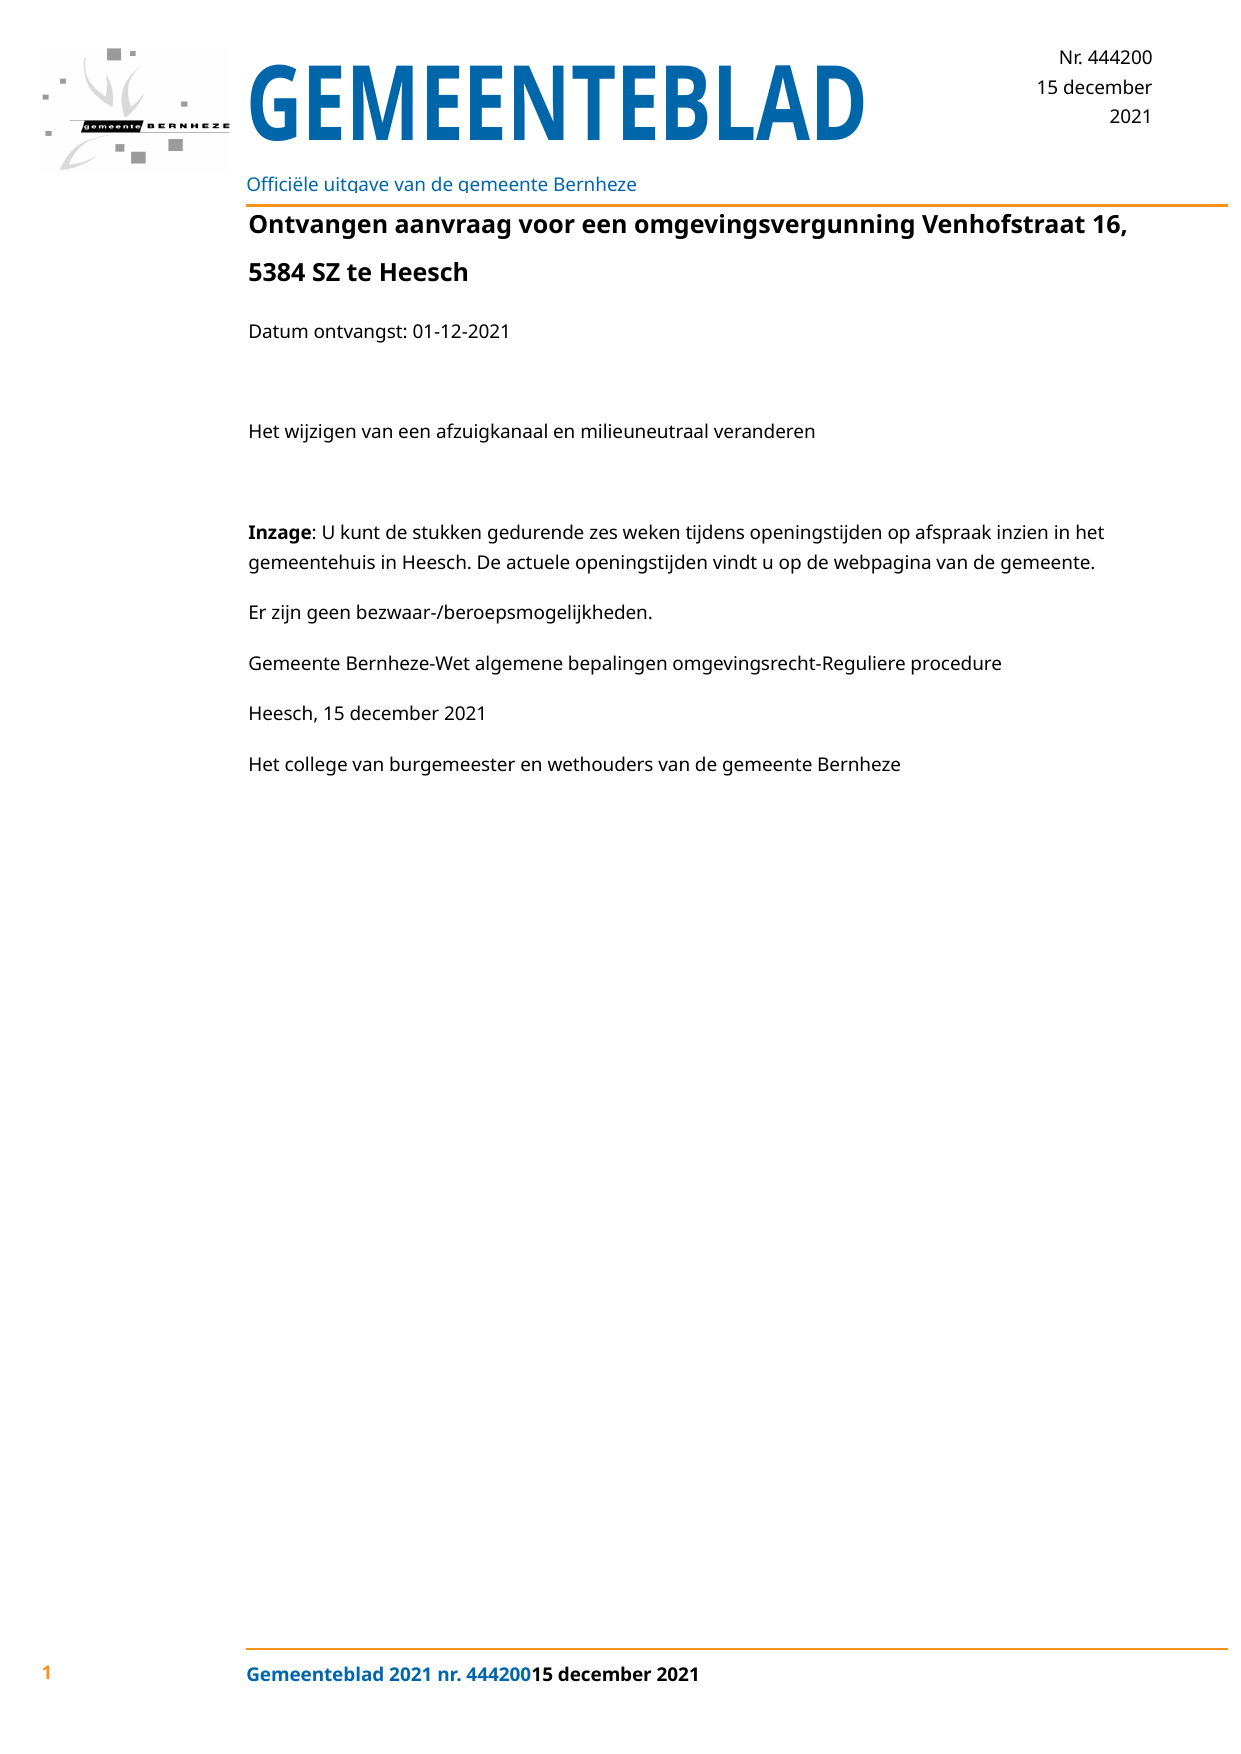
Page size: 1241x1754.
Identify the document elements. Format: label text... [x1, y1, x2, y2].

text Er zijn geen bezwaar-/beroepsmogelijkheden. [248, 599, 1152, 625]
text Ontvangen aanvraag voor een omgevingsvergunning Venhofstraat 16, 5384 SZ te Heesch [248, 207, 1152, 288]
text Heesch, 15 december 2021 [248, 700, 1152, 726]
text Inzage: U kunt de stukken gedurende zes weken tijdens openingstijden op afspraak inzien in het gemeentehuis in Heesch. De actuele openingstijden vindt u op de webpagina van de gemeente. [248, 519, 1152, 575]
text Datum ontvangst: 01-12-2021 [248, 318, 1152, 344]
text Het wijzigen van een afzuigkanaal en milieuneutraal veranderen [248, 419, 1152, 444]
picture [41, 47, 231, 172]
text Gemeente Bernheze-Wet algemene bepalingen omgevingsrecht-Reguliere procedure [248, 650, 1152, 676]
text Het college van burgemeester en wethouders van de gemeente Bernheze [248, 751, 1152, 777]
